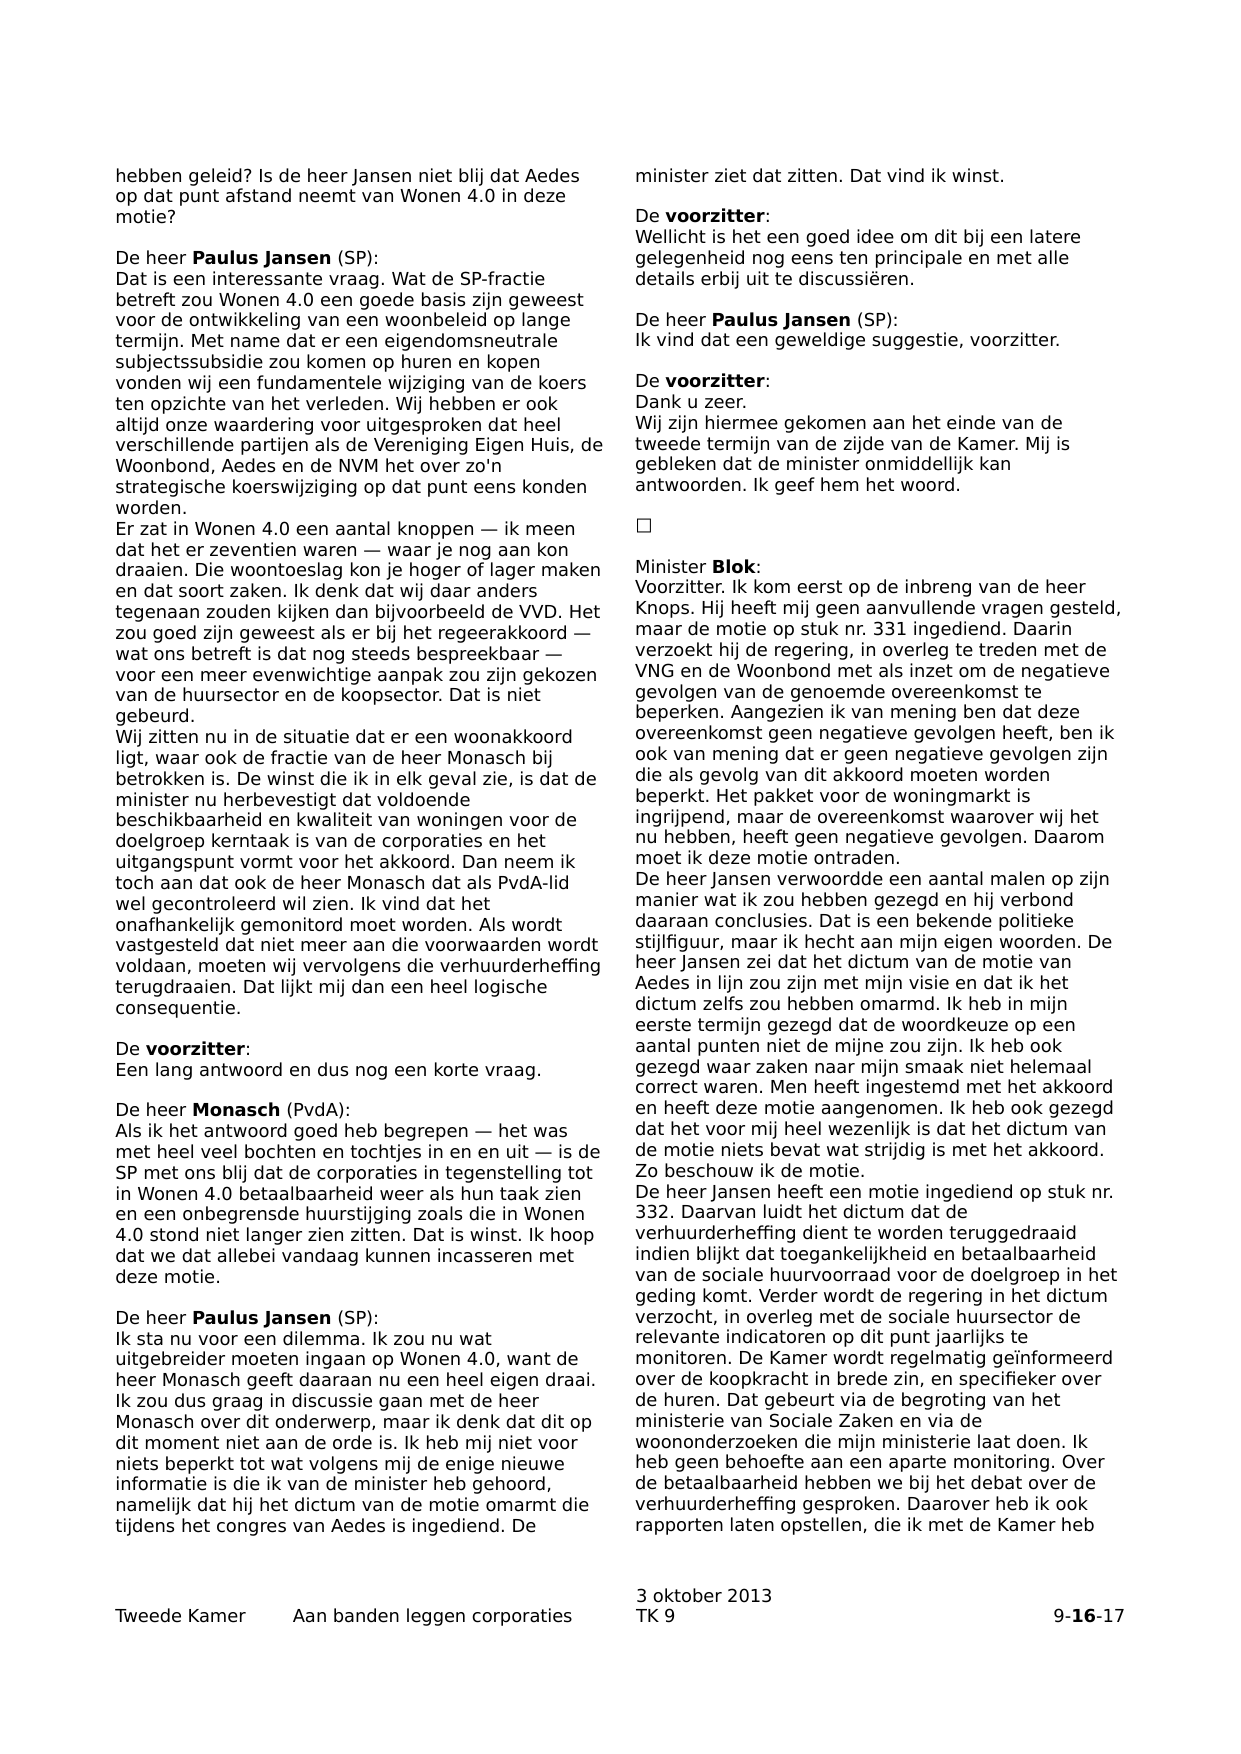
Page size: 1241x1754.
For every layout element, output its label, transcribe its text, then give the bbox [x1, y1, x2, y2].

text De heer Paulus Jansen (SP): [115, 248, 605, 268]
text De heer Monasch (PvdA): [115, 1100, 605, 1121]
text De voorzitter: [115, 1038, 605, 1059]
text Dat is een interessante vraag. Wat de SP-fractie betreft zou Wonen 4.0 een goede basis zijn geweest voor de ontwikkeling van een woonbeleid op lange termijn. Met name dat er een eigendomsneutrale subjectssubsidie zou komen op huren en kopen vonden wij een fundamentele wijziging van de koers ten opzichte van het verleden. Wij hebben er ook altijd onze waardering voor uitgesproken dat heel verschillende partijen als de Vereniging Eigen Huis, de Woonbond, Aedes en de NVM het over zo'n strategische koerswijziging op dat punt eens konden worden. [115, 268, 605, 518]
text Wij zijn hiermee gekomen aan het einde van de tweede termijn van de zijde van de Kamer. Mij is gebleken dat de minister onmiddellijk kan antwoorden. Ik geef hem het woord. [635, 412, 1125, 496]
text De heer Paulus Jansen (SP): [635, 309, 1125, 330]
text De voorzitter: [635, 206, 1125, 227]
text Minister Blok: [635, 557, 1125, 577]
text Ik vind dat een geweldige suggestie, voorzitter. [635, 330, 1125, 351]
text Ik sta nu voor een dilemma. Ik zou nu wat uitgebreider moeten ingaan op Wonen 4.0, want de heer Monasch geeft daaraan nu een heel eigen draai. Ik zou dus graag in discussie gaan met de heer Monasch over dit onderwerp, maar ik denk dat dit op dit moment niet aan de orde is. Ik heb mij niet voor niets beperkt tot wat volgens mij de enige nieuwe informatie is die ik van de minister heb gehoord, namelijk dat hij het dictum van de motie omarmt die tijdens het congres van Aedes is ingediend. De [115, 1328, 605, 1537]
text Een lang antwoord en dus nog een korte vraag. [115, 1059, 605, 1080]
text Er zat in Wonen 4.0 een aantal knoppen — ik meen dat het er zeventien waren — waar je nog aan kon draaien. Die woontoeslag kon je hoger of lager maken en dat soort zaken. Ik denk dat wij daar anders tegenaan zouden kijken dan bijvoorbeeld de VVD. Het zou goed zijn geweest als er bij het regeerakkoord — wat ons betreft is dat nog steeds bespreekbaar — voor een meer evenwichtige aanpak zou zijn gekozen van de huursector en de koopsector. Dat is niet gebeurd. [115, 518, 605, 727]
text De heer Jansen verwoordde een aantal malen op zijn manier wat ik zou hebben gezegd en hij verbond daaraan conclusies. Dat is een bekende politieke stijlfiguur, maar ik hecht aan mijn eigen woorden. De heer Jansen zei dat het dictum van de motie van Aedes in lijn zou zijn met mijn visie en dat ik het dictum zelfs zou hebben omarmd. Ik heb in mijn eerste termijn gezegd dat de woordkeuze op een aantal punten niet de mijne zou zijn. Ik heb ook gezegd waar zaken naar mijn smaak niet helemaal correct waren. Men heeft ingestemd met het akkoord en heeft deze motie aangenomen. Ik heb ook gezegd dat het voor mij heel wezenlijk is dat het dictum van de motie niets bevat wat strijdig is met het akkoord. Zo beschouw ik de motie. [635, 869, 1125, 1181]
text De heer Jansen heeft een motie ingediend op stuk nr. 332. Daarvan luidt het dictum dat de verhuurderheffing dient te worden teruggedraaid indien blijkt dat toegankelijkheid en betaalbaarheid van de sociale huurvoorraad voor de doelgroep in het geding komt. Verder wordt de regering in het dictum verzocht, in overleg met de sociale huursector de relevante indicatoren op dit punt jaarlijks te monitoren. De Kamer wordt regelmatig geïnformeerd over de koopkracht in brede zin, en specifieker over de huren. Dat gebeurt via de begroting van het ministerie van Sociale Zaken en via de woononderzoeken die mijn ministerie laat doen. Ik heb geen behoefte aan een aparte monitoring. Over de betaalbaarheid hebben we bij het debat over de verhuurderheffing gesproken. Daarover heb ik ook rapporten laten opstellen, die ik met de Kamer heb [635, 1181, 1125, 1536]
text minister ziet dat zitten. Dat vind ik winst. [635, 165, 1125, 186]
text De voorzitter: [635, 371, 1125, 392]
text De heer Paulus Jansen (SP): [115, 1307, 605, 1328]
text ⬜ [635, 516, 1125, 537]
text Wij zitten nu in de situatie dat er een woonakkoord ligt, waar ook de fractie van de heer Monasch bij betrokken is. De winst die ik in elk geval zie, is dat de minister nu herbevestigt dat voldoende beschikbaarheid en kwaliteit van woningen voor de doelgroep kerntaak is van de corporaties en het uitgangspunt vormt voor het akkoord. Dan neem ik toch aan dat ook de heer Monasch dat als PvdA-lid wel gecontroleerd wil zien. Ik vind dat het onafhankelijk gemonitord moet worden. Als wordt vastgesteld dat niet meer aan die voorwaarden wordt voldaan, moeten wij vervolgens die verhuurderheffing terugdraaien. Dat lijkt mij dan een heel logische consequentie. [115, 727, 605, 1018]
text Voorzitter. Ik kom eerst op de inbreng van de heer Knops. Hij heeft mij geen aanvullende vragen gesteld, maar de motie op stuk nr. 331 ingediend. Daarin verzoekt hij de regering, in overleg te treden met de VNG en de Woonbond met als inzet om de negatieve gevolgen van de genoemde overeenkomst te beperken. Aangezien ik van mening ben dat deze overeenkomst geen negatieve gevolgen heeft, ben ik ook van mening dat er geen negatieve gevolgen zijn die als gevolg van dit akkoord moeten worden beperkt. Het pakket voor de woningmarkt is ingrijpend, maar de overeenkomst waarover wij het nu hebben, heeft geen negatieve gevolgen. Daarom moet ik deze motie ontraden. [635, 577, 1125, 869]
text Wellicht is het een goed idee om dit bij een latere gelegenheid nog eens ten principale en met alle details erbij uit te discussiëren. [635, 227, 1125, 289]
text Als ik het antwoord goed heb begrepen — het was met heel veel bochten en tochtjes in en en uit — is de SP met ons blij dat de corporaties in tegenstelling tot in Wonen 4.0 betaalbaarheid weer als hun taak zien en een onbegrensde huurstijging zoals die in Wonen 4.0 stond niet langer zien zitten. Dat is winst. Ik hoop dat we dat allebei vandaag kunnen incasseren met deze motie. [115, 1121, 605, 1287]
text Dank u zeer. [635, 392, 1125, 412]
text hebben geleid? Is de heer Jansen niet blij dat Aedes op dat punt afstand neemt van Wonen 4.0 in deze motie? [115, 165, 605, 228]
